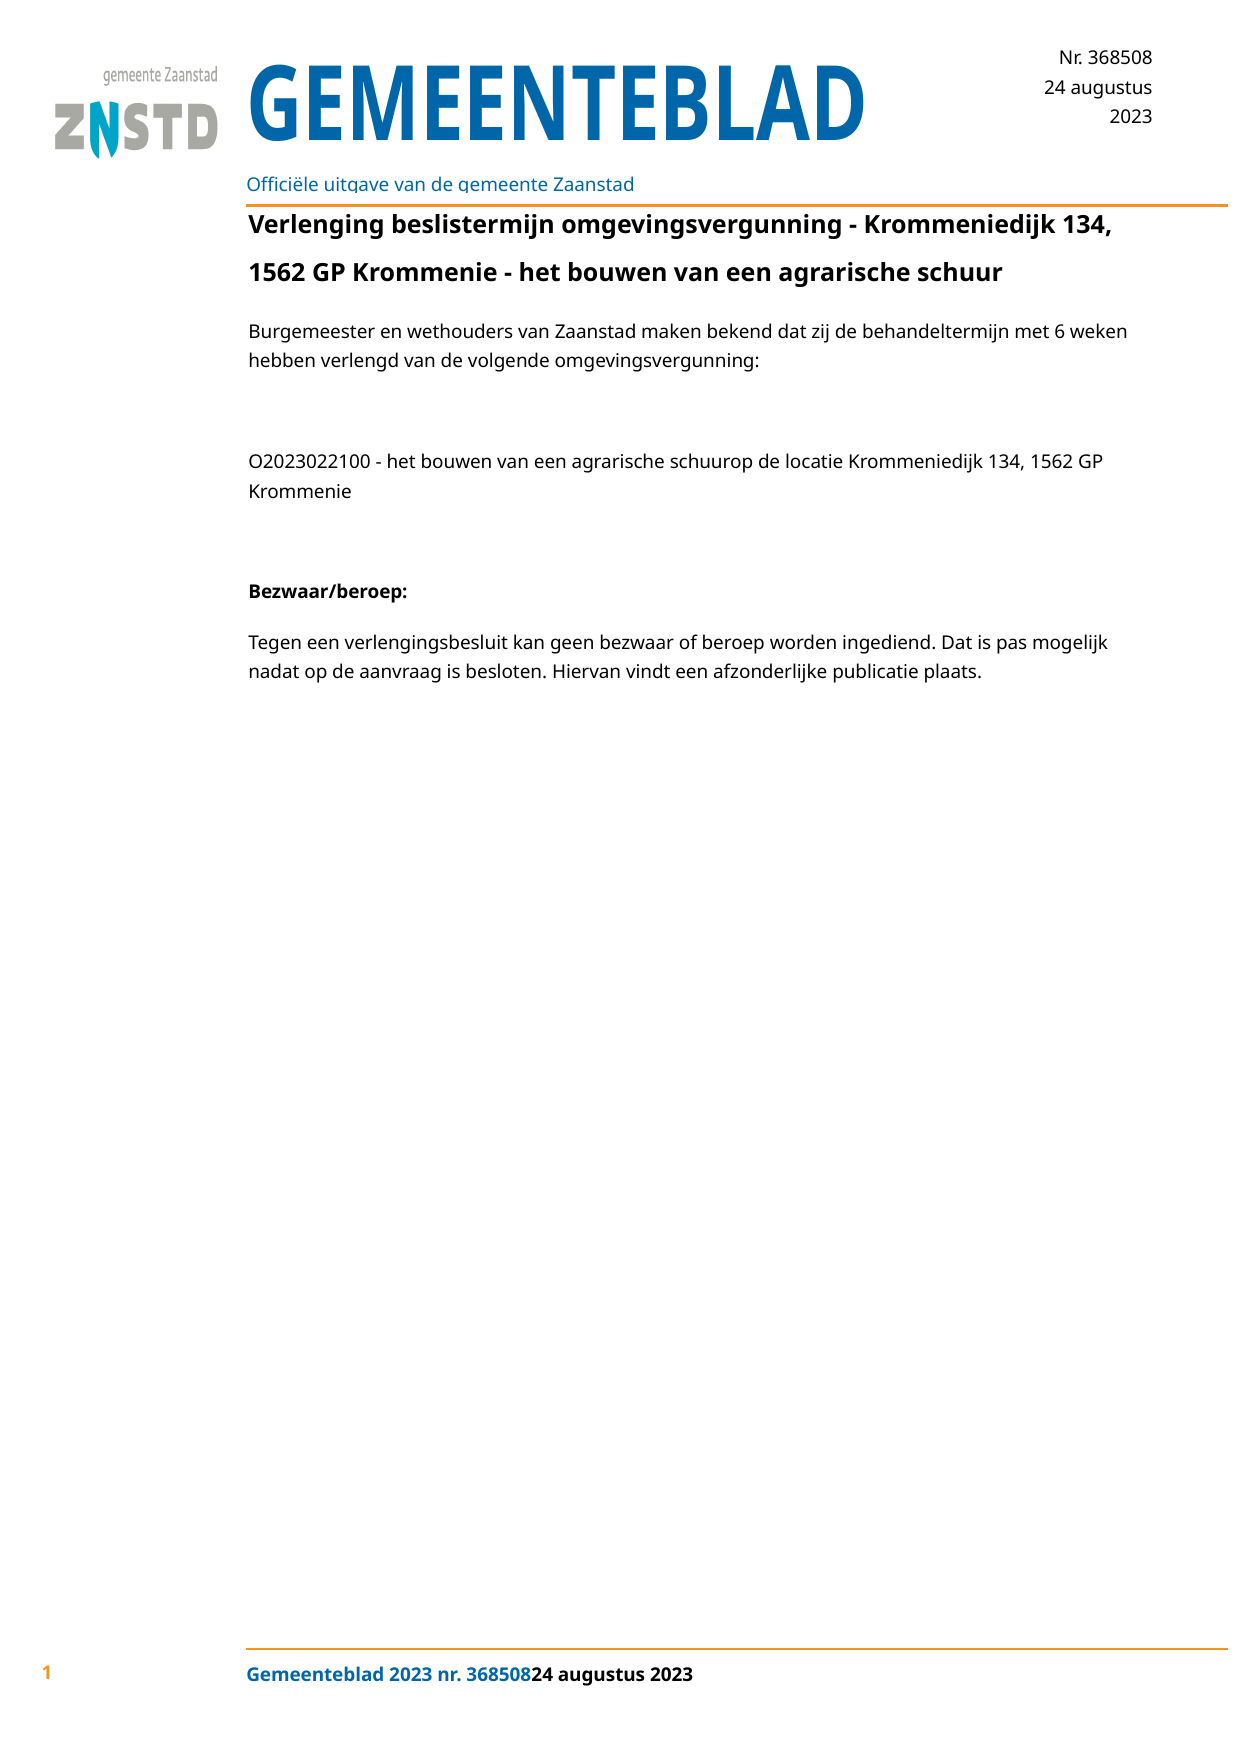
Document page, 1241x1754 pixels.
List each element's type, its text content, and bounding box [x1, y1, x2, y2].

text Bezwaar/beroep: [248, 579, 1152, 604]
picture [41, 47, 231, 172]
text Verlenging beslistermijn omgevingsvergunning - Krommeniedijk 134, 1562 GP Krommenie - het bouwen van een agrarische schuur [248, 207, 1152, 288]
text Burgemeester en wethouders van Zaanstad maken bekend dat zij de behandeltermijn met 6 weken hebben verlengd van de volgende omgevingsvergunning: [248, 318, 1152, 373]
text O2023022100 - het bouwen van een agrarische schuurop de locatie Krommeniedijk 134, 1562 GP Krommenie [248, 448, 1152, 504]
text Tegen een verlengingsbesluit kan geen bezwaar of beroep worden ingediend. Dat is pas mogelijk nadat op de aanvraag is besloten. Hiervan vindt een afzonderlijke publicatie plaats. [248, 629, 1152, 684]
